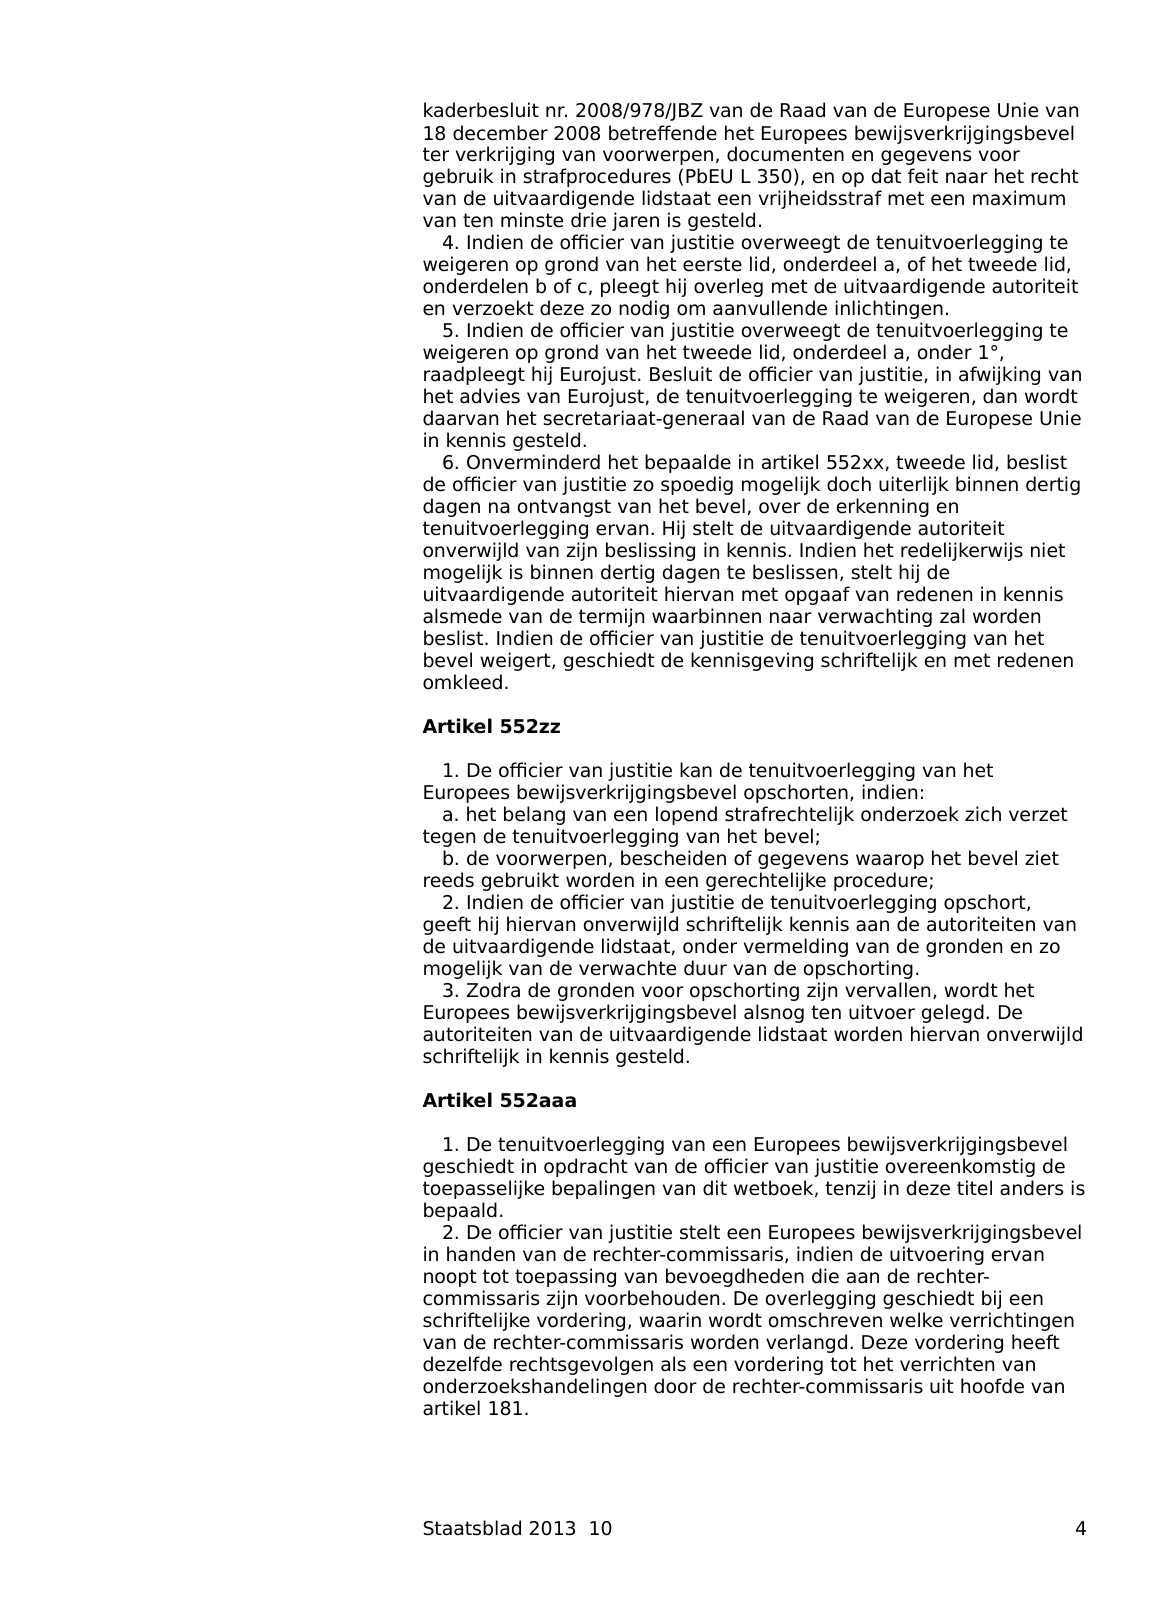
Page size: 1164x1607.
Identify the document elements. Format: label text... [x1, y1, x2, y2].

text 5. Indien de officier van justitie overweegt de tenuitvoerlegging te weigeren op grond van het tweede lid, onderdeel a, onder 1°, raadpleegt hij Eurojust. Besluit de officier van justitie, in afwijking van het advies van Eurojust, de tenuitvoerlegging te weigeren, dan wordt daarvan het secretariaat-generaal van de Raad van de Europese Unie in kennis gesteld. [422, 320, 1087, 452]
text 4. Indien de officier van justitie overweegt de tenuitvoerlegging te weigeren op grond van het eerste lid, onderdeel a, of het tweede lid, onderdelen b of c, pleegt hij overleg met de uitvaardigende autoriteit en verzoekt deze zo nodig om aanvullende inlichtingen. [422, 232, 1087, 320]
text 1. De officier van justitie kan de tenuitvoerlegging van het Europees bewijsverkrijgingsbevel opschorten, indien: [422, 760, 1087, 804]
text 3. Zodra de gronden voor opschorting zijn vervallen, wordt het Europees bewijsverkrijgingsbevel alsnog ten uitvoer gelegd. De autoriteiten van de uitvaardigende lidstaat worden hiervan onverwijld schriftelijk in kennis gesteld. [422, 980, 1087, 1068]
text kaderbesluit nr. 2008/978/JBZ van de Raad van de Europese Unie van 18 december 2008 betreffende het Europees bewijsverkrijgingsbevel ter verkrijging van voorwerpen, documenten en gegevens voor gebruik in strafprocedures (PbEU L 350), en op dat feit naar het recht van de uitvaardigende lidstaat een vrijheidsstraf met een maximum van ten minste drie jaren is gesteld. [422, 100, 1087, 232]
text 6. Onverminderd het bepaalde in artikel 552xx, tweede lid, beslist de officier van justitie zo spoedig mogelijk doch uiterlijk binnen dertig dagen na ontvangst van het bevel, over de erkenning en tenuitvoerlegging ervan. Hij stelt de uitvaardigende autoriteit onverwijld van zijn beslissing in kennis. Indien het redelijkerwijs niet mogelijk is binnen dertig dagen te beslissen, stelt hij de uitvaardigende autoriteit hiervan met opgaaf van redenen in kennis alsmede van de termijn waarbinnen naar verwachting zal worden beslist. Indien de officier van justitie de tenuitvoerlegging van het bevel weigert, geschiedt de kennisgeving schriftelijk en met redenen omkleed. [422, 452, 1087, 694]
text b. de voorwerpen, bescheiden of gegevens waarop het bevel ziet reeds gebruikt worden in een gerechtelijke procedure; [422, 848, 1087, 892]
text 2. Indien de officier van justitie de tenuitvoerlegging opschort, geeft hij hiervan onverwijld schriftelijk kennis aan de autoriteiten van de uitvaardigende lidstaat, onder vermelding van de gronden en zo mogelijk van de verwachte duur van de opschorting. [422, 892, 1087, 980]
text a. het belang van een lopend strafrechtelijk onderzoek zich verzet tegen de tenuitvoerlegging van het bevel; [422, 804, 1087, 848]
text 1. De tenuitvoerlegging van een Europees bewijsverkrijgingsbevel geschiedt in opdracht van de officier van justitie overeenkomstig de toepasselijke bepalingen van dit wetboek, tenzij in deze titel anders is bepaald. [422, 1134, 1087, 1222]
text 2. De officier van justitie stelt een Europees bewijsverkrijgingsbevel in handen van de rechter-commissaris, indien de uitvoering ervan noopt tot toepassing van bevoegdheden die aan de rechter-commissaris zijn voorbehouden. De overlegging geschiedt bij een schriftelijke vordering, waarin wordt omschreven welke verrichtingen van de rechter-commissaris worden verlangd. Deze vordering heeft dezelfde rechtsgevolgen als een vordering tot het verrichten van onderzoekshandelingen door de rechter-commissaris uit hoofde van artikel 181. [422, 1222, 1087, 1420]
subtitle Artikel 552aaa [422, 1090, 1087, 1112]
subtitle Artikel 552zz [422, 716, 1087, 738]
